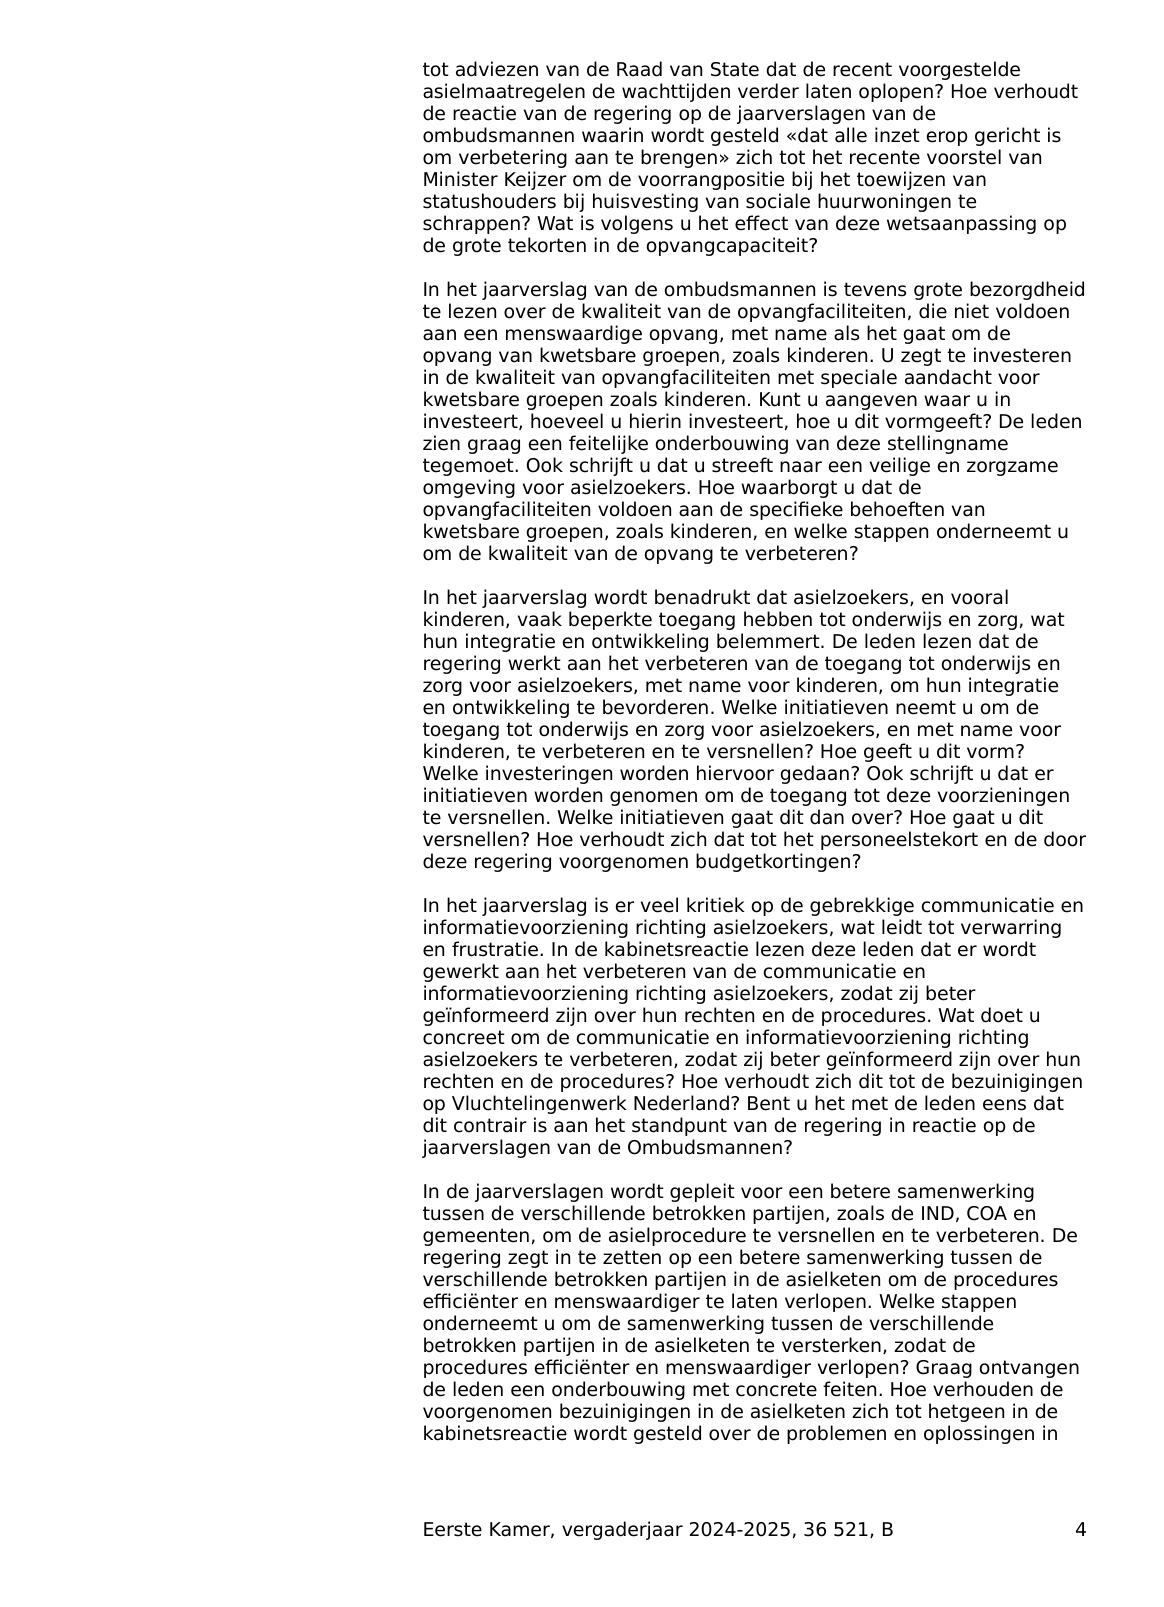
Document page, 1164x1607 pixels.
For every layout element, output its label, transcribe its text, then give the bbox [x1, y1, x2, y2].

text In het jaarverslag wordt benadrukt dat asielzoekers, en vooral kinderen, vaak beperkte toegang hebben tot onderwijs en zorg, wat hun integratie en ontwikkeling belemmert. De leden lezen dat de regering werkt aan het verbeteren van de toegang tot onderwijs en zorg voor asielzoekers, met name voor kinderen, om hun integratie en ontwikkeling te bevorderen. Welke initiatieven neemt u om de toegang tot onderwijs en zorg voor asielzoekers, en met name voor kinderen, te verbeteren en te versnellen? Hoe geeft u dit vorm? Welke investeringen worden hiervoor gedaan? Ook schrijft u dat er initiatieven worden genomen om de toegang tot deze voorzieningen te versnellen. Welke initiatieven gaat dit dan over? Hoe gaat u dit versnellen? Hoe verhoudt zich dat tot het personeelstekort en de door deze regering voorgenomen budgetkortingen? [422, 587, 1087, 873]
text tot adviezen van de Raad van State dat de recent voorgestelde asielmaatregelen de wachttijden verder laten oplopen? Hoe verhoudt de reactie van de regering op de jaarverslagen van de ombudsmannen waarin wordt gesteld «dat alle inzet erop gericht is om verbetering aan te brengen» zich tot het recente voorstel van Minister Keijzer om de voorrangpositie bij het toewijzen van statushouders bij huisvesting van sociale huurwoningen te schrappen? Wat is volgens u het effect van deze wetsaanpassing op de grote tekorten in de opvangcapaciteit? [422, 59, 1087, 257]
text In de jaarverslagen wordt gepleit voor een betere samenwerking tussen de verschillende betrokken partijen, zoals de IND, COA en gemeenten, om de asielprocedure te versnellen en te verbeteren. De regering zegt in te zetten op een betere samenwerking tussen de verschillende betrokken partijen in de asielketen om de procedures efficiënter en menswaardiger te laten verlopen. Welke stappen onderneemt u om de samenwerking tussen de verschillende betrokken partijen in de asielketen te versterken, zodat de procedures efficiënter en menswaardiger verlopen? Graag ontvangen de leden een onderbouwing met concrete feiten. Hoe verhouden de voorgenomen bezuinigingen in de asielketen zich tot hetgeen in de kabinetsreactie wordt gesteld over de problemen en oplossingen in [422, 1181, 1087, 1444]
text In het jaarverslag is er veel kritiek op de gebrekkige communicatie en informatievoorziening richting asielzoekers, wat leidt tot verwarring en frustratie. In de kabinetsreactie lezen deze leden dat er wordt gewerkt aan het verbeteren van de communicatie en informatievoorziening richting asielzoekers, zodat zij beter geïnformeerd zijn over hun rechten en de procedures. Wat doet u concreet om de communicatie en informatievoorziening richting asielzoekers te verbeteren, zodat zij beter geïnformeerd zijn over hun rechten en de procedures? Hoe verhoudt zich dit tot de bezuinigingen op Vluchtelingenwerk Nederland? Bent u het met de leden eens dat dit contrair is aan het standpunt van de regering in reactie op de jaarverslagen van de Ombudsmannen? [422, 895, 1087, 1159]
text In het jaarverslag van de ombudsmannen is tevens grote bezorgdheid te lezen over de kwaliteit van de opvangfaciliteiten, die niet voldoen aan een menswaardige opvang, met name als het gaat om de opvang van kwetsbare groepen, zoals kinderen. U zegt te investeren in de kwaliteit van opvangfaciliteiten met speciale aandacht voor kwetsbare groepen zoals kinderen. Kunt u aangeven waar u in investeert, hoeveel u hierin investeert, hoe u dit vormgeeft? De leden zien graag een feitelijke onderbouwing van deze stellingname tegemoet. Ook schrijft u dat u streeft naar een veilige en zorgzame omgeving voor asielzoekers. Hoe waarborgt u dat de opvangfaciliteiten voldoen aan de specifieke behoeften van kwetsbare groepen, zoals kinderen, en welke stappen onderneemt u om de kwaliteit van de opvang te verbeteren? [422, 279, 1087, 565]
